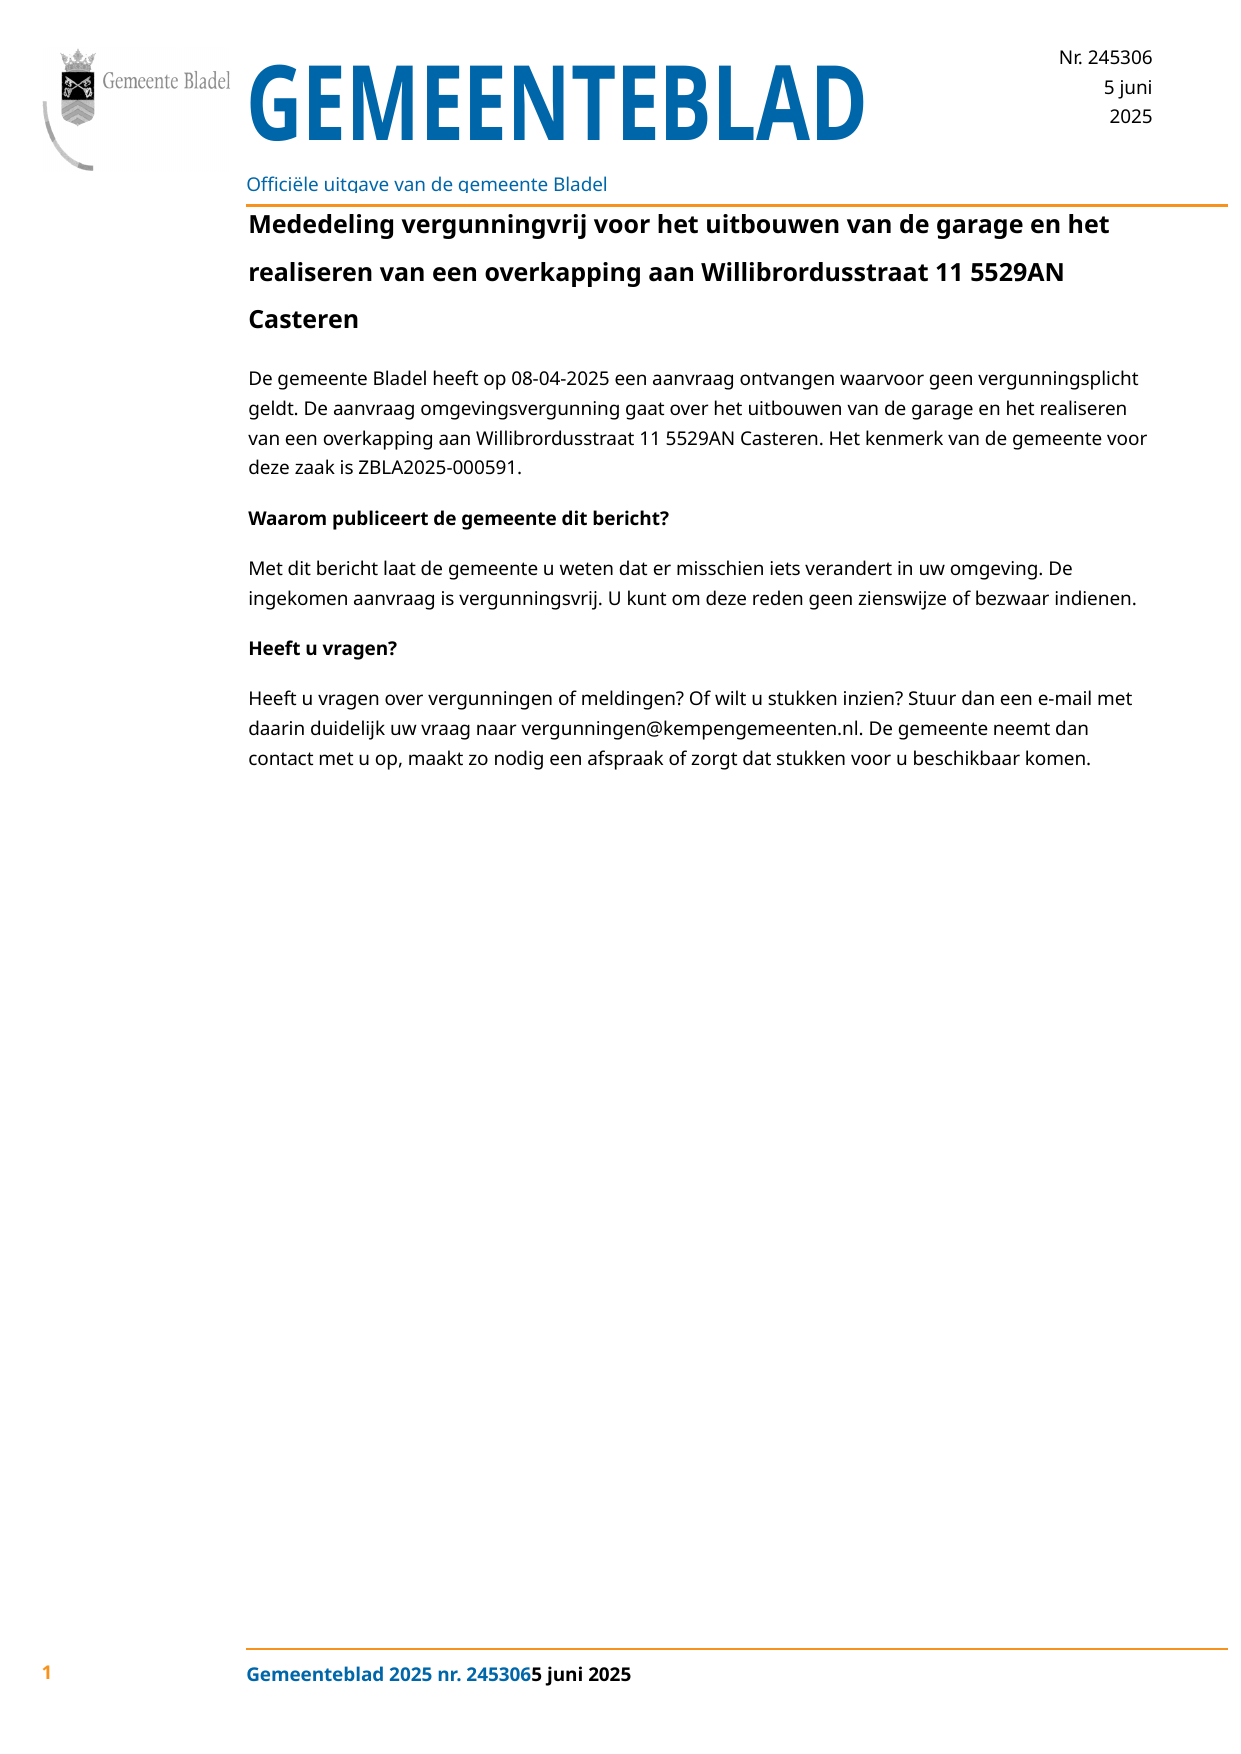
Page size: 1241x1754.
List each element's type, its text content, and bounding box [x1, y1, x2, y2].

text Mededeling vergunningvrij voor het uitbouwen van de garage en het realiseren van een overkapping aan Willibrordusstraat 11 5529AN Casteren [248, 207, 1152, 336]
text Heeft u vragen over vergunningen of meldingen? Of wilt u stukken inzien? Stuur dan een e-mail met daarin duidelijk uw vraag naar vergunningen@kempengemeenten.nl. De gemeente neemt dan contact met u op, maakt zo nodig een afspraak of zorgt dat stukken voor u beschikbaar komen. [248, 686, 1152, 770]
text Heeft u vragen? [248, 635, 1152, 661]
text Met dit bericht laat de gemeente u weten dat er misschien iets verandert in uw omgeving. De ingekomen aanvraag is vergunningsvrij. U kunt om deze reden geen zienswijze of bezwaar indienen. [248, 555, 1152, 610]
picture [41, 47, 231, 172]
text De gemeente Bladel heeft op 08-04-2025 een aanvraag ontvangen waarvoor geen vergunningsplicht geldt. De aanvraag omgevingsvergunning gaat over het uitbouwen van de garage en het realiseren van een overkapping aan Willibrordusstraat 11 5529AN Casteren. Het kenmerk van de gemeente voor deze zaak is ZBLA2025-000591. [248, 366, 1152, 480]
text Waarom publiceert de gemeente dit bericht? [248, 505, 1152, 530]
